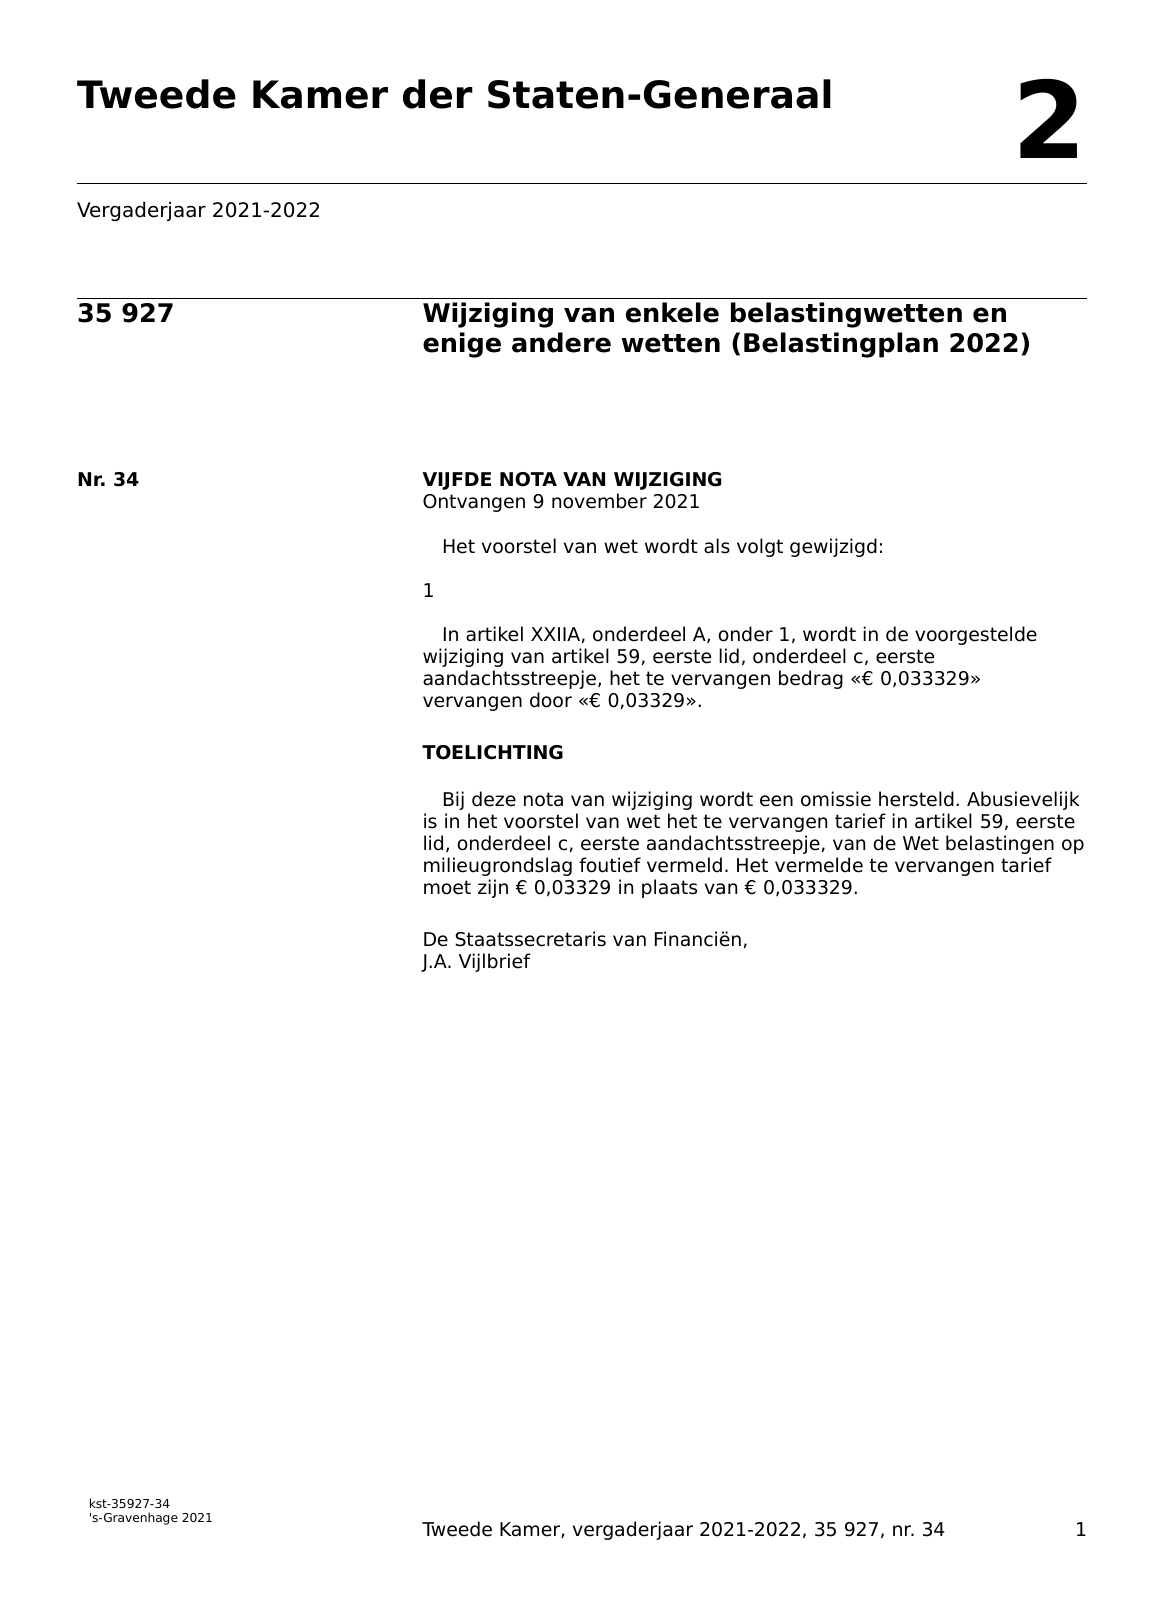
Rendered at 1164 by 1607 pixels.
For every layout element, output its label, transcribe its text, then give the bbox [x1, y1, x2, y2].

text kst-35927-34 [88, 1497, 323, 1511]
text Het voorstel van wet wordt als volgt gewijzigd: [422, 536, 1087, 557]
text Ontvangen 9 november 2021 [422, 491, 1087, 513]
table_cell Vergaderjaar 2021-2022 [77, 184, 1087, 298]
text 's-Gravenhage 2021 [88, 1511, 323, 1525]
text De Staatssecretaris van Financiën, J.A. Vijlbrief [422, 929, 1087, 973]
text Bij deze nota van wijziging wordt een omissie hersteld. Abusievelijk is in het voorstel van wet het te vervangen tarief in artikel 59, eerste lid, onderdeel c, eerste aandachtsstreepje, van de Wet belastingen op milieugrondslag foutief vermeld. Het vermelde te vervangen tarief moet zijn € 0,03329 in plaats van € 0,033329. [422, 789, 1087, 899]
subtitle 1 [422, 580, 1087, 602]
table_header 2 [886, 59, 1087, 183]
table_header Tweede Kamer der Staten-Generaal [77, 59, 886, 183]
text In artikel XXIIA, onderdeel A, onder 1, wordt in de voorgestelde wijziging van artikel 59, eerste lid, onderdeel c, eerste aandachtsstreepje, het te vervangen bedrag «€ 0,033329» vervangen door «€ 0,03329». [422, 624, 1087, 712]
subtitle Nr. 34 VIJFDE NOTA VAN WIJZIGING [77, 469, 1087, 491]
subtitle 35 927 Wijziging van enkele belastingwetten en enige andere wetten (Belastingplan 2022) [77, 299, 1087, 358]
subtitle TOELICHTING [422, 742, 1087, 764]
